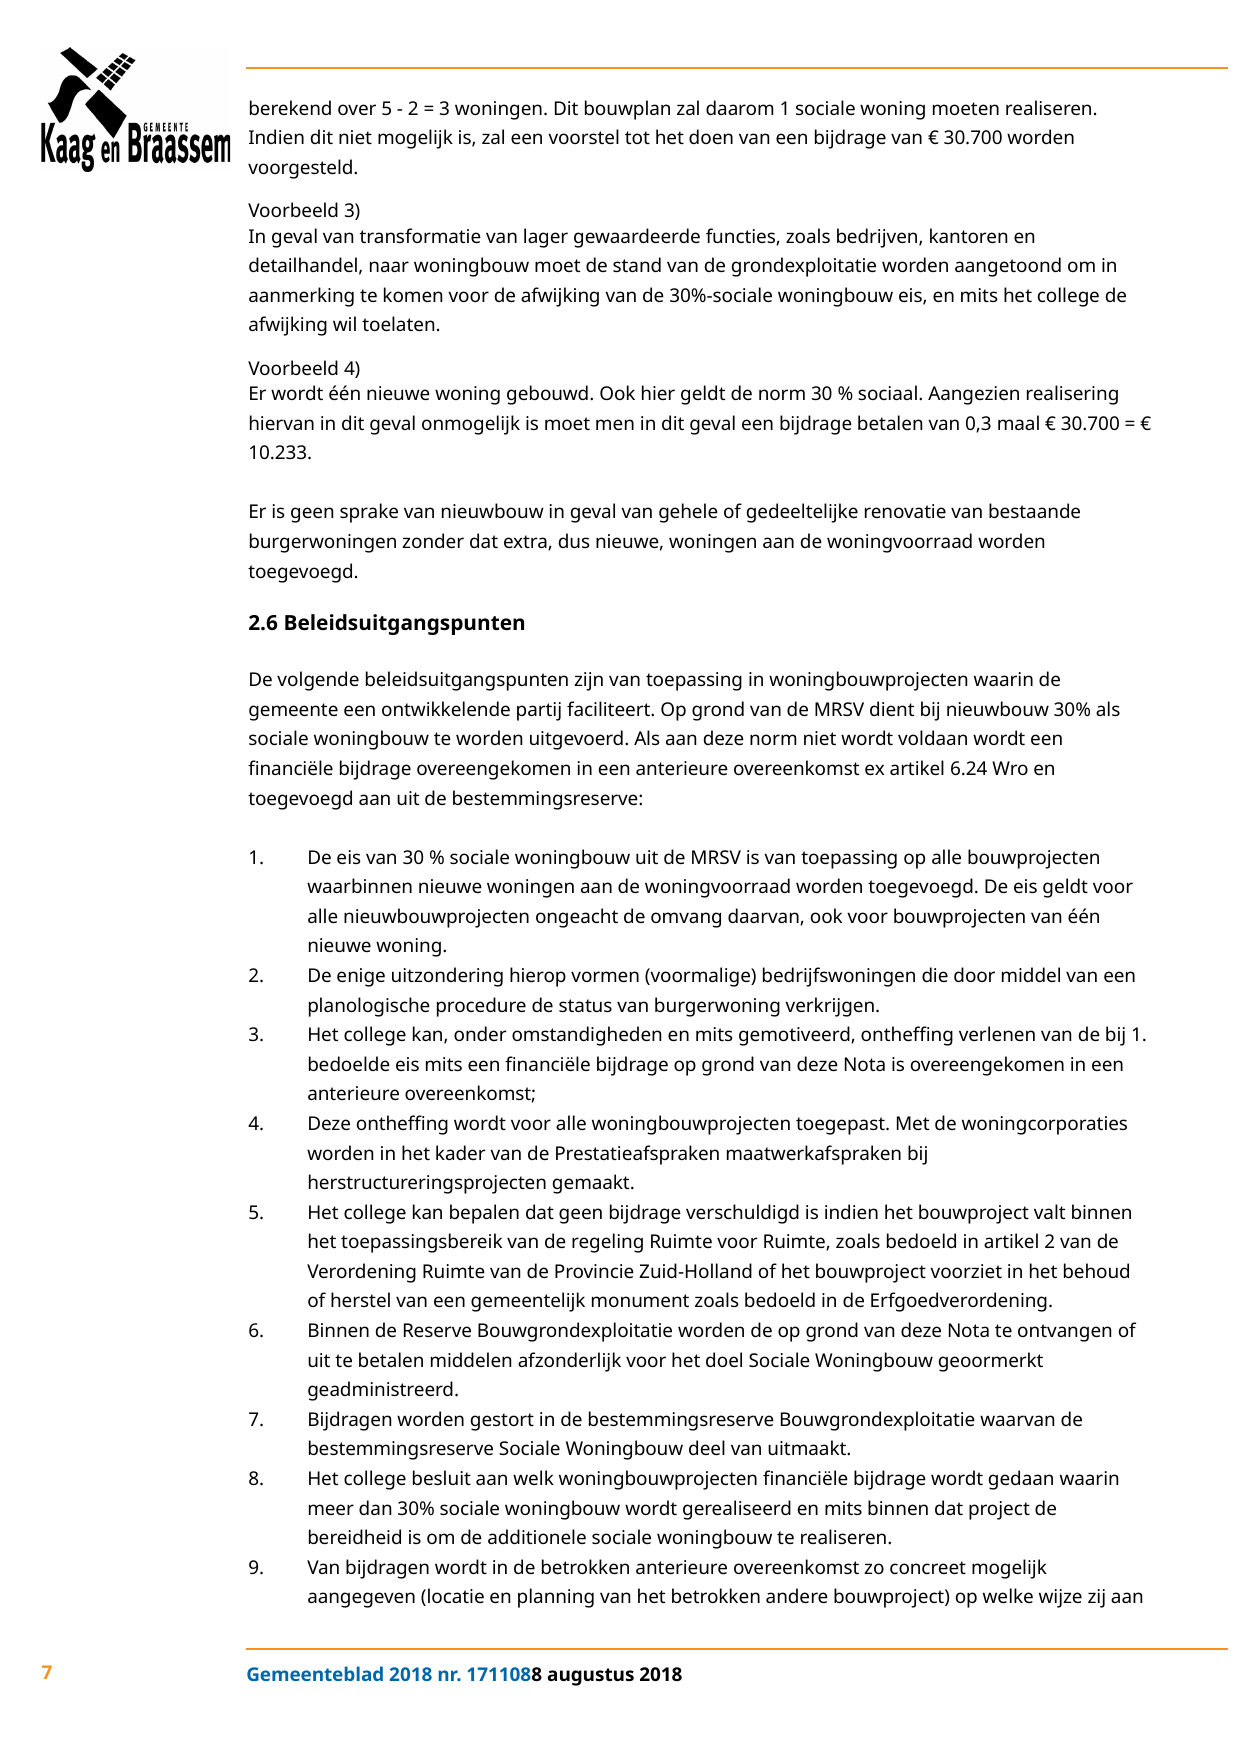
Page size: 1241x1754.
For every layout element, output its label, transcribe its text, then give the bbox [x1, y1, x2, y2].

text berekend over 5 - 2 = 3 woningen. Dit bouwplan zal daarom 1 sociale woning moeten realiseren. Indien dit niet mogelijk is, zal een voorstel tot het doen van een bijdrage van € 30.700 worden voorgesteld. [248, 95, 1152, 180]
text Voorbeeld 4) [248, 355, 1152, 380]
text Er is geen sprake van nieuwbouw in geval van gehele of gedeeltelijke renovatie van bestaande burgerwoningen zonder dat extra, dus nieuwe, woningen aan de woningvoorraad worden toegevoegd. [248, 499, 1152, 584]
text Er wordt één nieuwe woning gebouwd. Ook hier geldt de norm 30 % sociaal. Aangezien realisering hiervan in dit geval onmogelijk is moet men in dit geval een bijdrage betalen van 0,3 maal € 30.700 = € 10.233. [248, 380, 1152, 465]
text Voorbeeld 3) [248, 197, 1152, 223]
text In geval van transformatie van lager gewaardeerde functies, zoals bedrijven, kantoren en detailhandel, naar woningbouw moet de stand van de grondexploitatie worden aangetoond om in aanmerking te komen voor de afwijking van de 30%-sociale woningbouw eis, en mits het college de afwijking wil toelaten. [248, 223, 1152, 337]
picture [41, 47, 231, 172]
text 2.6 Beleidsuitgangspunten [248, 608, 1152, 637]
table_header De volgende beleidsuitgangspunten zijn van toepassing in woningbouwprojecten waarin de gemeente een ontwikkelende partij faciliteert. Op grond van de MRSV dient bij nieuwbouw 30% als sociale woningbouw te worden uitgevoerd. Als aan deze norm niet wordt voldaan wordt een financiële bijdrage overeengekomen in een anterieure overeenkomst ex artikel 6.24 Wro en toegevoegd aan uit de bestemmingsreserve: De eis van 30 % sociale woningbouw uit de MRSV is van toepassing op alle bouwprojecten waarbinnen nieuwe woningen aan de woningvoorraad worden toegevoegd. De eis geldt voor alle nieuwbouwprojecten ongeacht de omvang daarvan, ook voor bouwprojecten van één nieuwe woning. De enige uitzondering hierop vormen (voormalige) bedrijfswoningen die door middel van een planologische procedure de status van burgerwoning verkrijgen. Het college kan, onder omstandigheden en mits gemotiveerd, ontheffing verlenen van de bij 1. bedoelde eis mits een financiële bijdrage op grond van deze Nota is overeengekomen in een anterieure overeenkomst; Deze ontheffing wordt voor alle woningbouwprojecten toegepast. Met de woningcorporaties worden in het kader van de Prestatieafspraken maatwerkafspraken bij herstructureringsprojecten gemaakt. Het college kan bepalen dat geen bijdrage verschuldigd is indien het bouwproject valt binnen het toepassingsbereik van de regeling Ruimte voor Ruimte, zoals bedoeld in artikel 2 van de Verordening Ruimte van de Provincie Zuid-Holland of het bouwproject voorziet in het behoud of herstel van een gemeentelijk monument zoals bedoeld in de Erfgoedverordening. Binnen de Reserve Bouwgrondexploitatie worden de op grond van deze Nota te ontvangen of uit te betalen middelen afzonderlijk voor het doel Sociale Woningbouw geoormerkt geadministreerd. Bijdragen worden gestort in de bestemmingsreserve Bouwgrondexploitatie waarvan de bestemmingsreserve Sociale Woningbouw deel van uitmaakt. Het college besluit aan welk woningbouwprojecten financiële bijdrage wordt gedaan waarin meer dan 30% sociale woningbouw wordt gerealiseerd en mits binnen dat project de bereidheid is om de additionele sociale woningbouw te realiseren. Van bijdragen wordt in de betrokken anterieure overeenkomst zo concreet mogelijk aangegeven (locatie en planning van het betrokken andere bouwproject) op welke wijze zij aan [248, 666, 1152, 1609]
